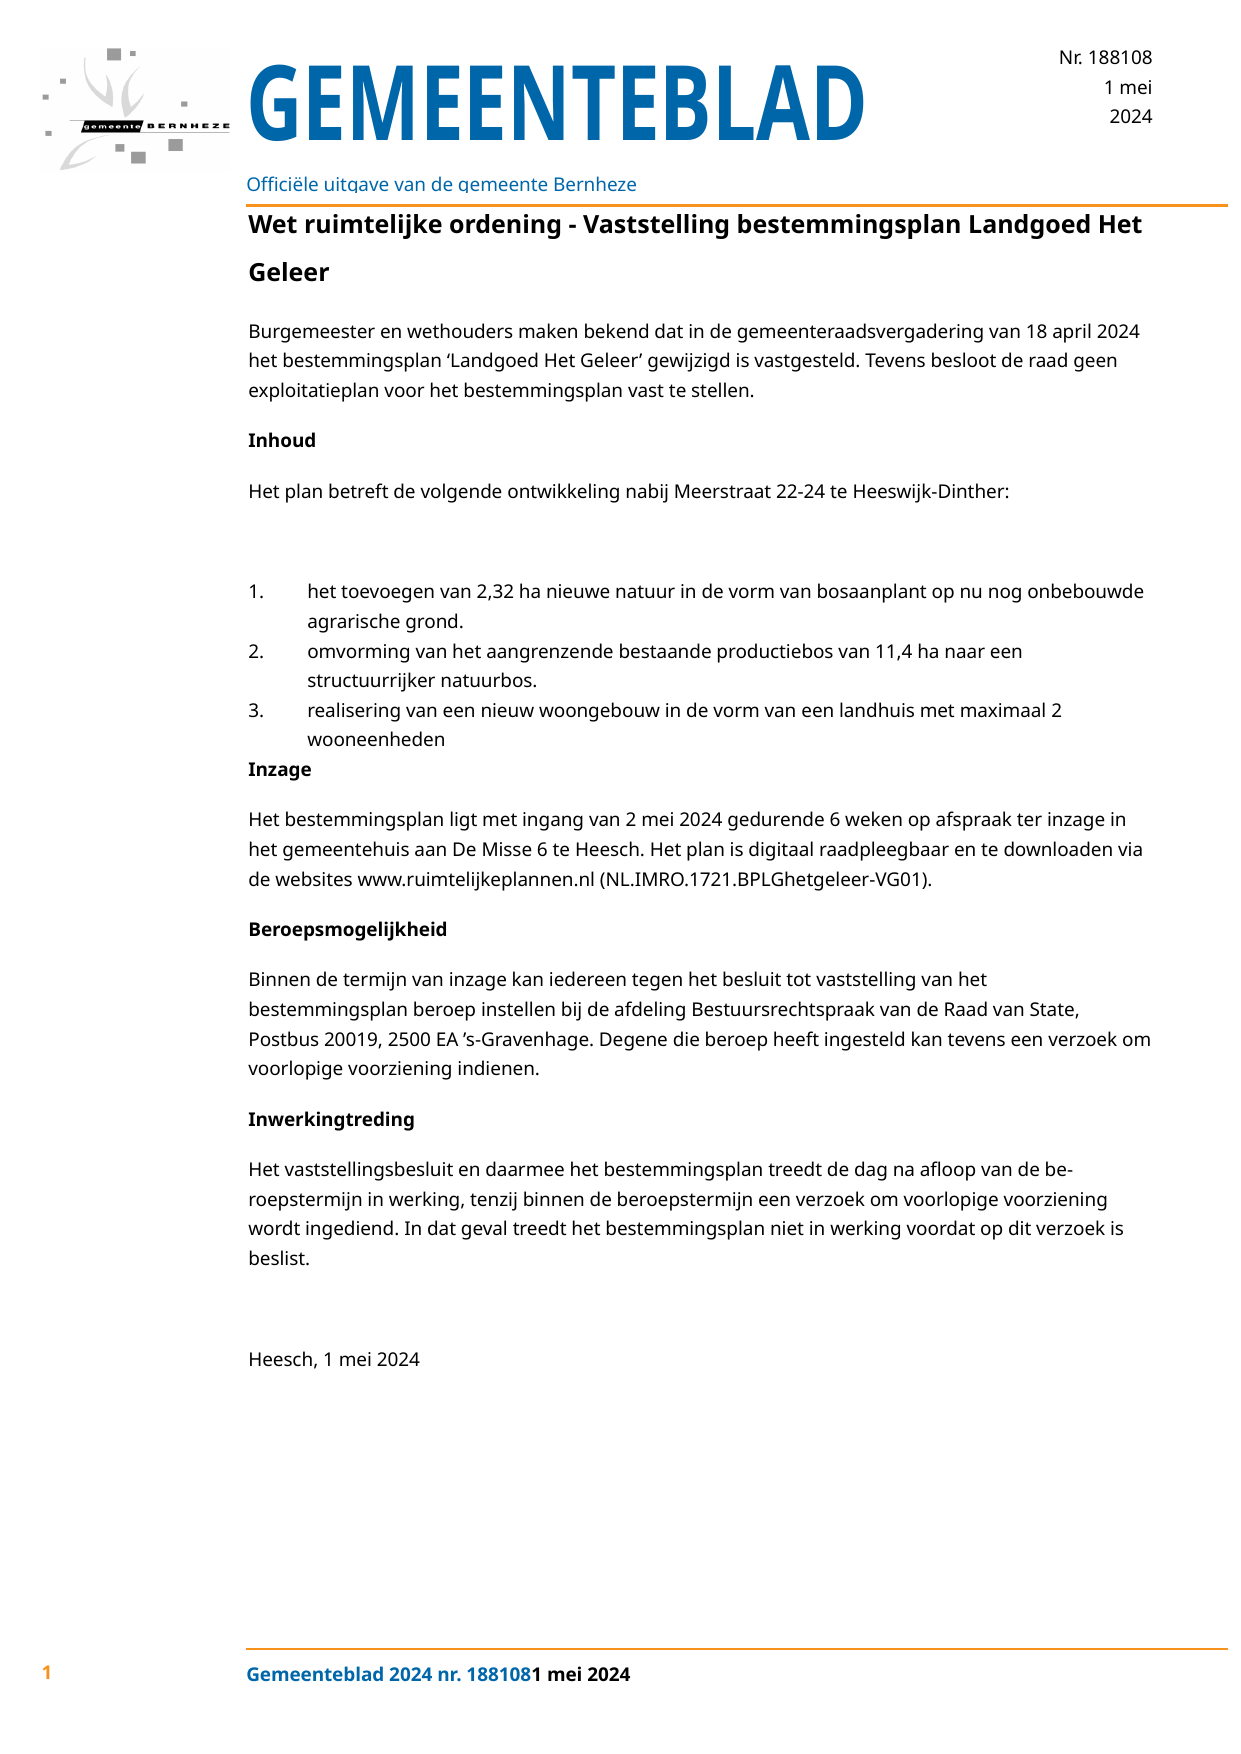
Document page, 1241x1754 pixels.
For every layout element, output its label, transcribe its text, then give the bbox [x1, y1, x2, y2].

text Het plan betreft de volgende ontwikkeling nabij Meerstraat 22-24 te Heeswijk-Dinther: [248, 478, 1152, 504]
text Inhoud [248, 427, 1152, 453]
picture [41, 47, 231, 172]
text Inzage [248, 756, 1152, 782]
list realisering van een nieuw woongebouw in de vorm van een landhuis met maximaal 2 wooneenheden [248, 697, 1152, 752]
text Inwerkingtreding [248, 1106, 1152, 1132]
text Het vaststellingsbesluit en daarmee het bestemmingsplan treedt de dag na afloop van de be-roepstermijn in werking, tenzij binnen de beroepstermijn een verzoek om voorlopige voorziening wordt ingediend. In dat geval treedt het bestemmingsplan niet in werking voordat op dit verzoek is beslist. [248, 1156, 1152, 1271]
text Het bestemmingsplan ligt met ingang van 2 mei 2024 gedurende 6 weken op afspraak ter inzage in het gemeentehuis aan De Misse 6 te Heesch. Het plan is digitaal raadpleegbaar en te downloaden via de websites www.ruimtelijkeplannen.nl (NL.IMRO.1721.BPLGhetgeleer-VG01). [248, 807, 1152, 892]
list het toevoegen van 2,32 ha nieuwe natuur in de vorm van bosaanplant op nu nog onbebouwde agrarische grond. [248, 579, 1152, 634]
text Binnen de termijn van inzage kan iedereen tegen het besluit tot vaststelling van het bestemmingsplan beroep instellen bij de afdeling Bestuursrechtspraak van de Raad van State, Postbus 20019, 2500 EA ’s-Gravenhage. Degene die beroep heeft ingesteld kan tevens een verzoek om voorlopige voorziening indienen. [248, 967, 1152, 1081]
text Wet ruimtelijke ordening - Vaststelling bestemmingsplan Landgoed Het Geleer [248, 207, 1152, 288]
list omvorming van het aangrenzende bestaande productiebos van 11,4 ha naar een structuurrijker natuurbos. [248, 638, 1152, 693]
text Beroepsmogelijkheid [248, 916, 1152, 942]
text Heesch, 1 mei 2024 [248, 1346, 1152, 1372]
text Burgemeester en wethouders maken bekend dat in de gemeenteraadsvergadering van 18 april 2024 het bestemmingsplan ‘Landgoed Het Geleer’ gewijzigd is vastgesteld. Tevens besloot de raad geen exploitatieplan voor het bestemmingsplan vast te stellen. [248, 318, 1152, 403]
